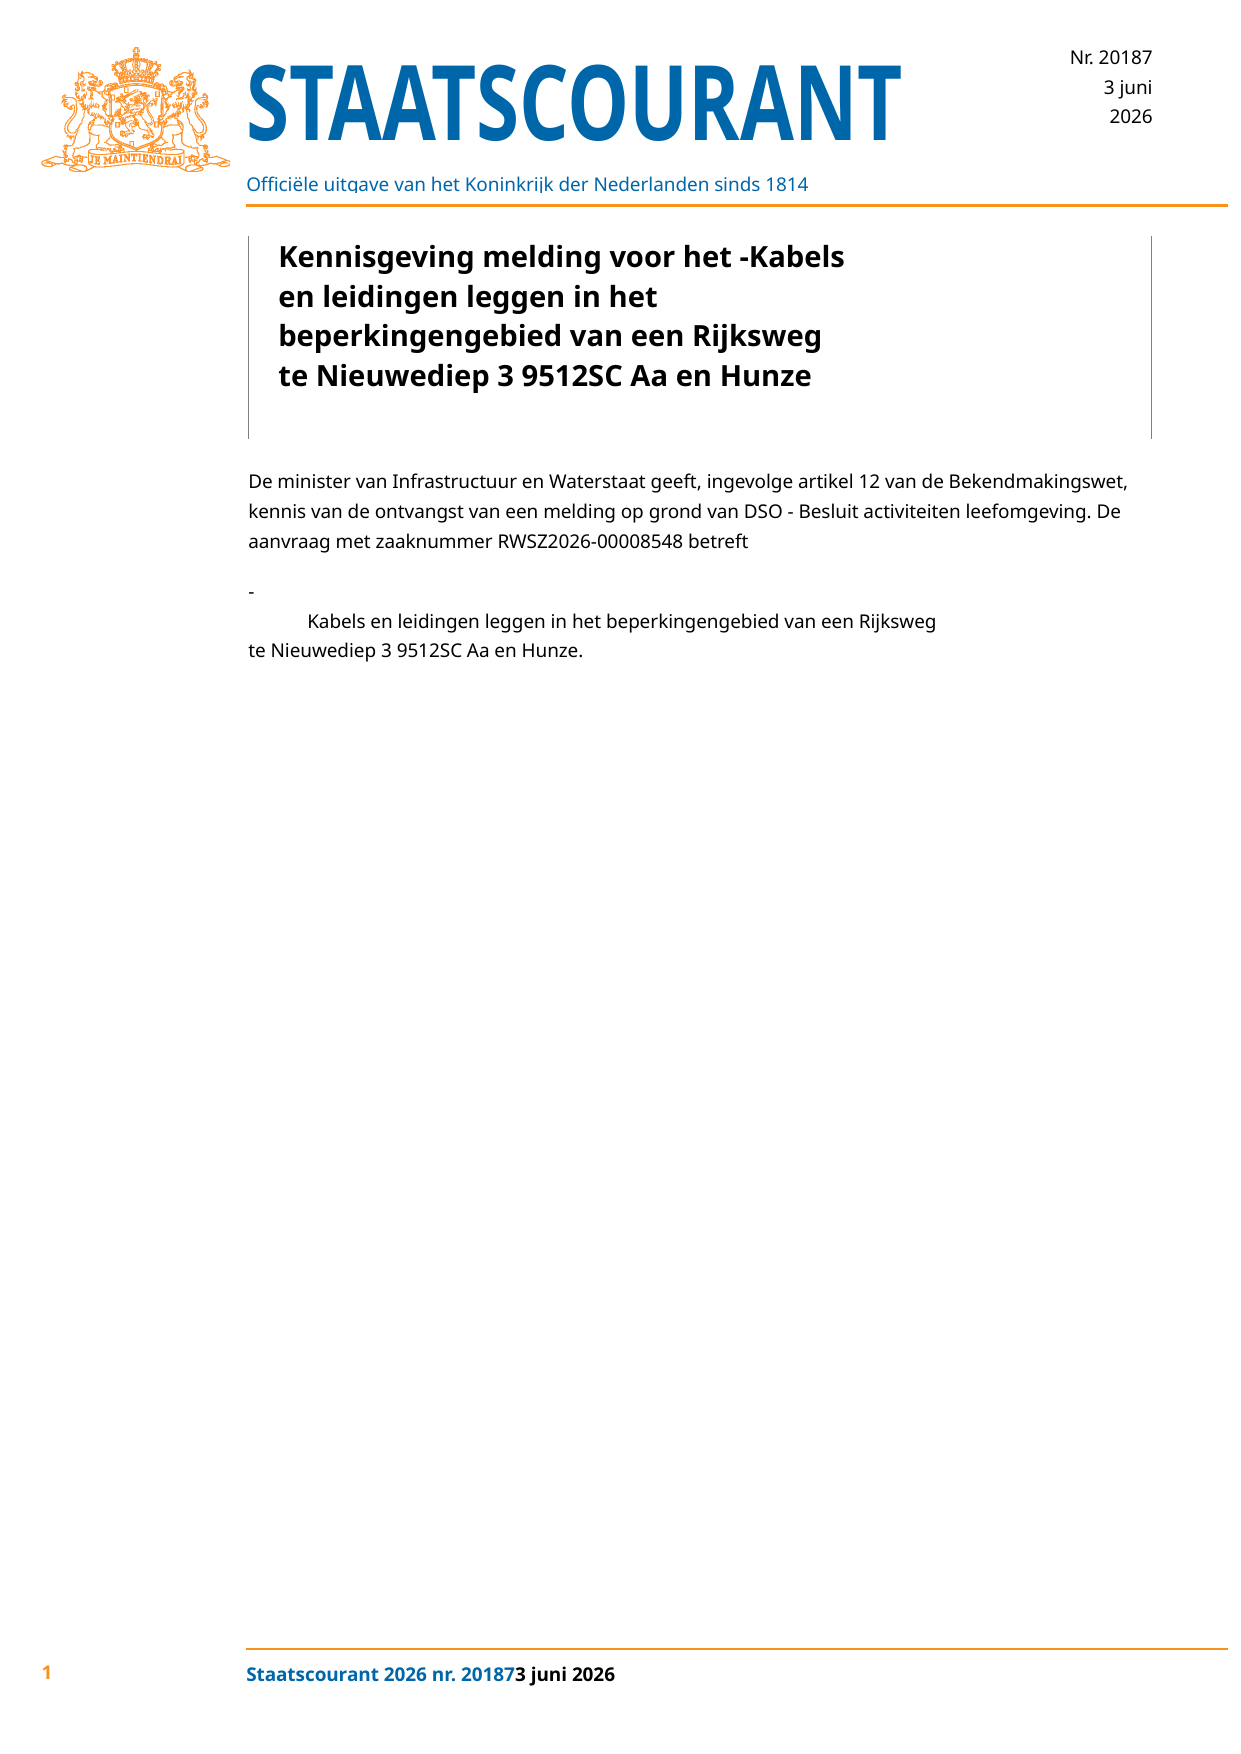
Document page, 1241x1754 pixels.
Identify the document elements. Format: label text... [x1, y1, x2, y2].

text De minister van Infrastructuur en Waterstaat geeft, ingevolge artikel 12 van de Bekendmakingswet, kennis van de ontvangst van een melding op grond van DSO - Besluit activiteiten leefomgeving. De aanvraag met zaaknummer RWSZ2026-00008548 betreft [248, 469, 1152, 553]
table_header [1090, 236, 1151, 413]
text te Nieuwediep 3 9512SC Aa en Hunze. [248, 637, 1152, 663]
picture [912, 236, 1090, 414]
picture [41, 47, 231, 172]
table_header [850, 414, 1151, 439]
table_header [850, 236, 912, 413]
list Kabels en leidingen leggen in het beperkingengebied van een Rijksweg [248, 608, 1152, 633]
table_header Kennisgeving melding voor het -Kabels en leidingen leggen in het beperkingengebied van een Rijksweg te Nieuwediep 3 9512SC Aa en Hunze [249, 236, 850, 439]
